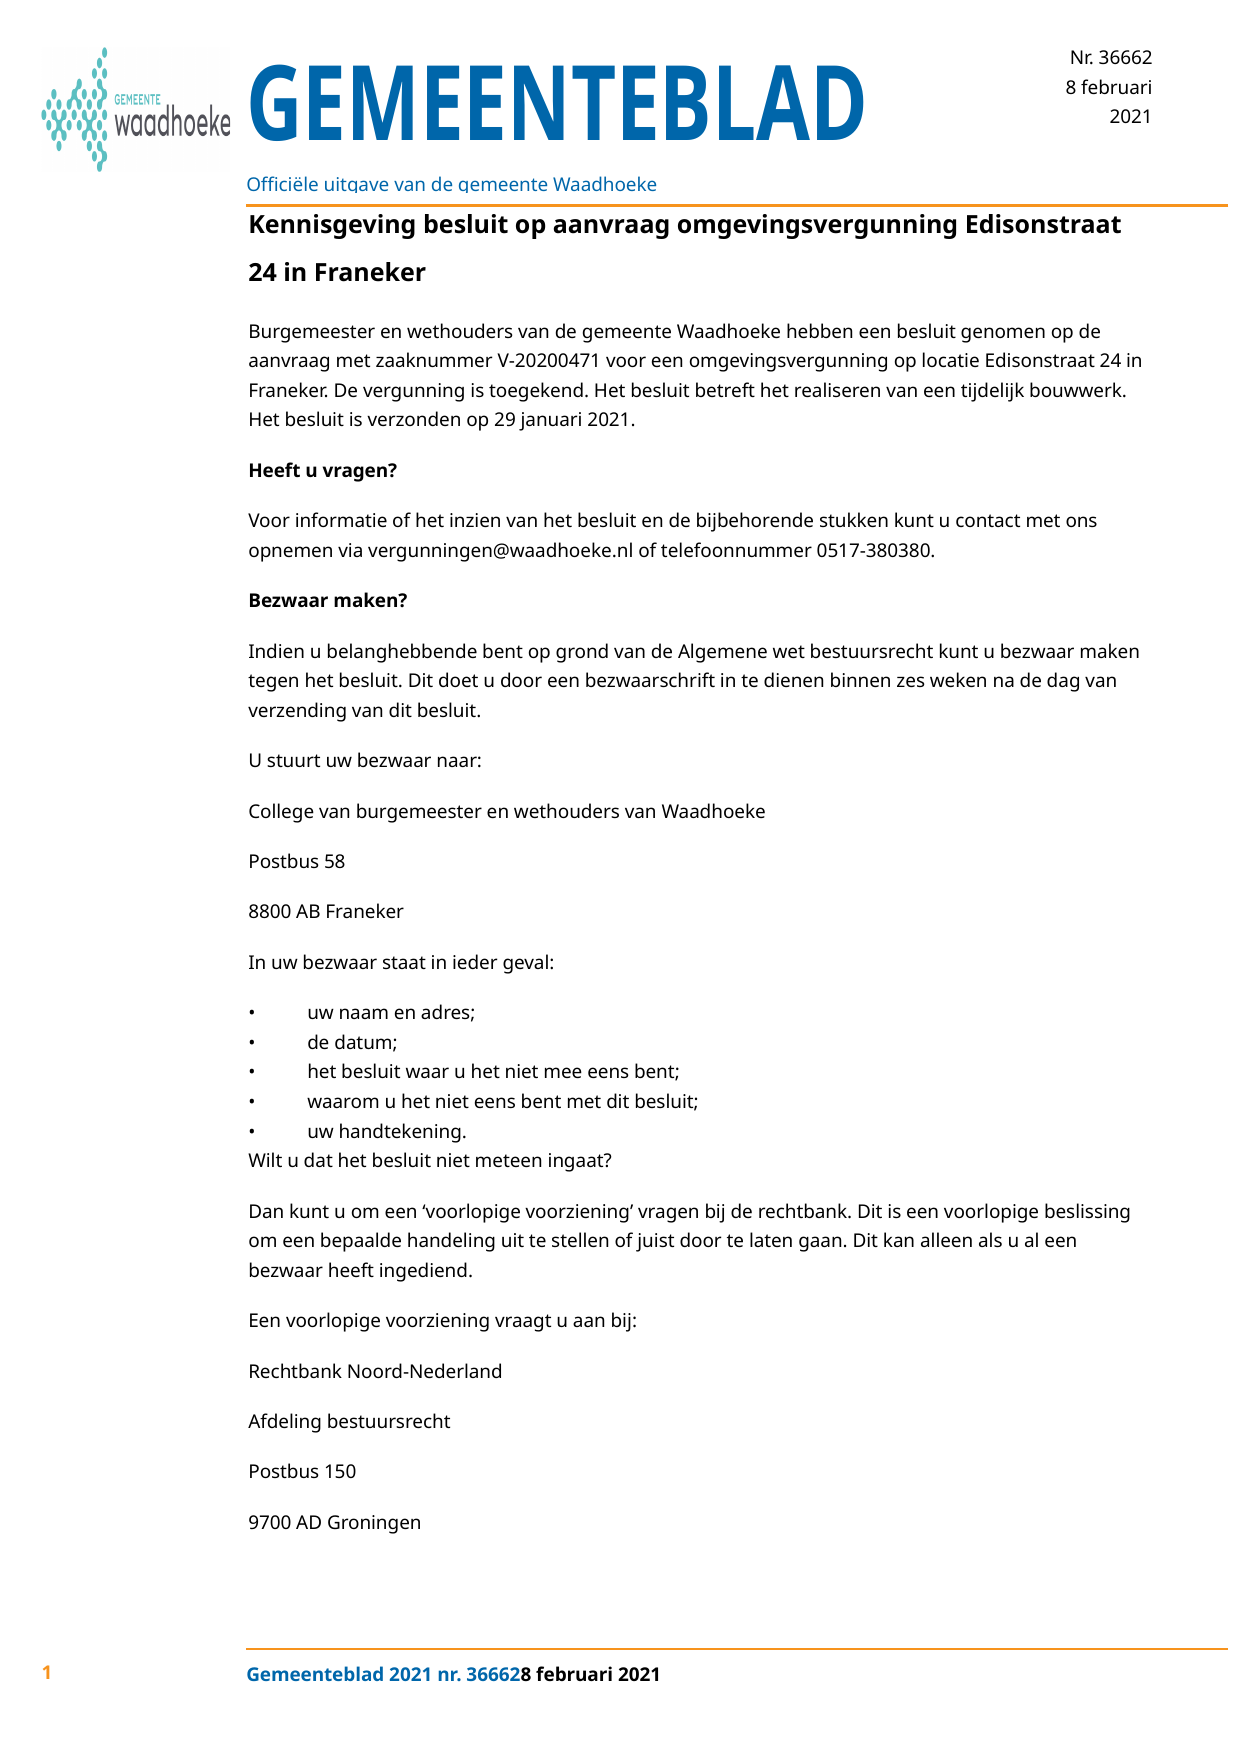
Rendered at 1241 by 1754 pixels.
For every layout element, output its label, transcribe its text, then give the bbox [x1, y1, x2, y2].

text College van burgemeester en wethouders van Waadhoeke [248, 798, 1152, 824]
list uw handtekening. [248, 1118, 1152, 1144]
text Burgemeester en wethouders van de gemeente Waadhoeke hebben een besluit genomen op de aanvraag met zaaknummer V-20200471 voor een omgevingsvergunning op locatie Edisonstraat 24 in Franeker. De vergunning is toegekend. Het besluit betreft het realiseren van een tijdelijk bouwwerk. Het besluit is verzonden op 29 januari 2021. [248, 318, 1152, 432]
text Voor informatie of het inzien van het besluit en de bijbehorende stukken kunt u contact met ons opnemen via vergunningen@waadhoeke.nl of telefoonnummer 0517-380380. [248, 507, 1152, 563]
list het besluit waar u het niet mee eens bent; [248, 1059, 1152, 1084]
text Wilt u dat het besluit niet meteen ingaat? [248, 1147, 1152, 1173]
list uw naam en adres; [248, 999, 1152, 1025]
text U stuurt uw bezwaar naar: [248, 747, 1152, 773]
text 8800 AB Franeker [248, 899, 1152, 924]
text 9700 AD Groningen [248, 1509, 1152, 1535]
text Kennisgeving besluit op aanvraag omgevingsvergunning Edisonstraat 24 in Franeker [248, 207, 1152, 288]
text Indien u belanghebbende bent op grond van de Algemene wet bestuursrecht kunt u bezwaar maken tegen het besluit. Dit doet u door een bezwaarschrift in te dienen binnen zes weken na de dag van verzending van dit besluit. [248, 638, 1152, 723]
text Heeft u vragen? [248, 457, 1152, 483]
text In uw bezwaar staat in ieder geval: [248, 949, 1152, 975]
text Een voorlopige voorziening vraagt u aan bij: [248, 1307, 1152, 1333]
text Afdeling bestuursrecht [248, 1408, 1152, 1434]
list de datum; [248, 1029, 1152, 1055]
text Postbus 150 [248, 1459, 1152, 1484]
picture [41, 47, 231, 172]
text Rechtbank Noord-Nederland [248, 1358, 1152, 1384]
text Dan kunt u om een ‘voorlopige voorziening’ vragen bij de rechtbank. Dit is een voorlopige beslissing om een bepaalde handeling uit te stellen of juist door te laten gaan. Dit kan alleen als u al een bezwaar heeft ingediend. [248, 1198, 1152, 1283]
text Postbus 58 [248, 848, 1152, 874]
list waarom u het niet eens bent met dit besluit; [248, 1088, 1152, 1114]
text Bezwaar maken? [248, 587, 1152, 613]
